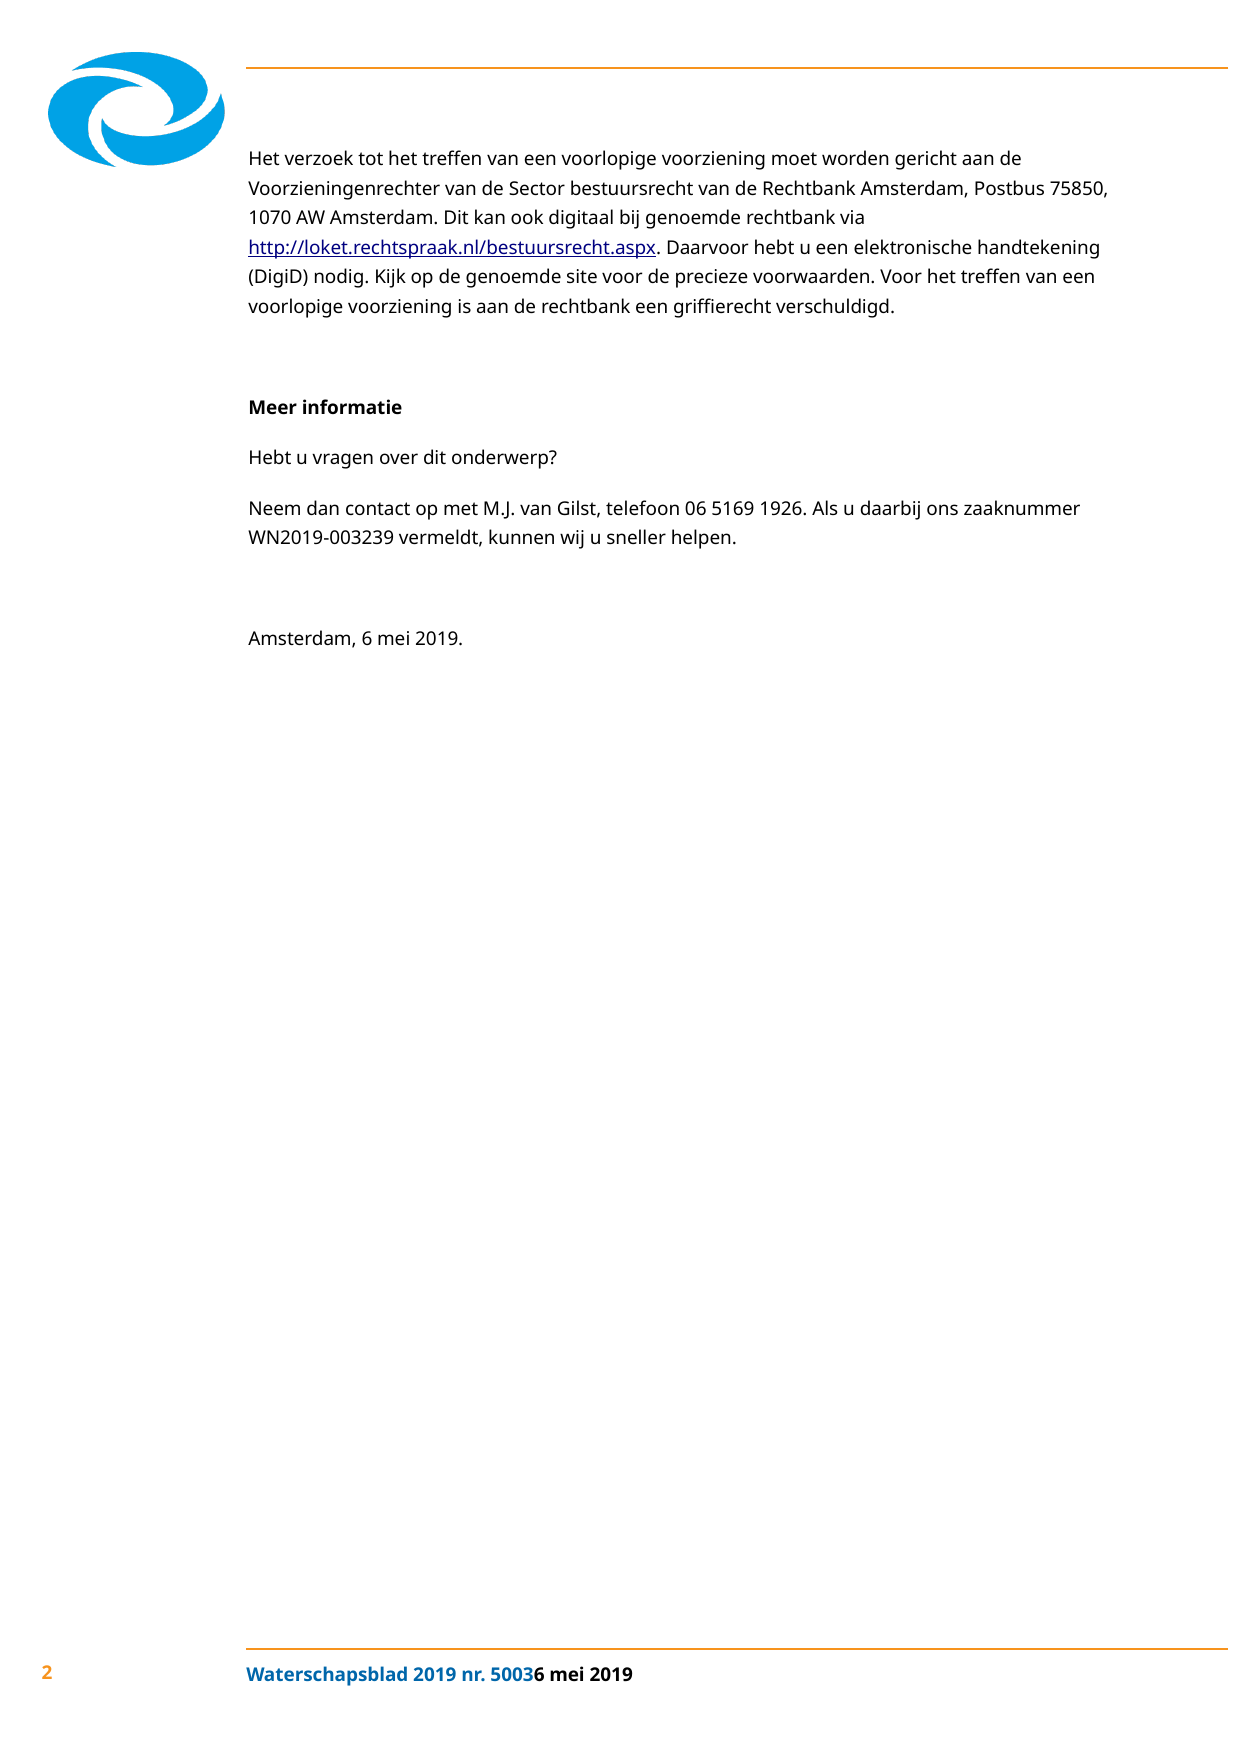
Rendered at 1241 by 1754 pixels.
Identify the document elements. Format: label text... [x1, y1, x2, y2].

text Hebt u vragen over dit onderwerp? [248, 444, 1152, 470]
text Meer informatie [248, 394, 1152, 420]
text Neem dan contact op met M.J. van Gilst, telefoon 06 5169 1926. Als u daarbij ons zaaknummer WN2019-003239 vermeldt, kunnen wij u sneller helpen. [248, 495, 1152, 550]
text Het verzoek tot het treffen van een voorlopige voorziening moet worden gericht aan de Voorzieningenrechter van de Sector bestuursrecht van de Rechtbank Amsterdam, Postbus 75850, 1070 AW Amsterdam. Dit kan ook digitaal bij genoemde rechtbank via http://loket.rechtspraak.nl/bestuursrecht.aspx. Daarvoor hebt u een elektronische handtekening (DigiD) nodig. Kijk op de genoemde site voor de precieze voorwaarden. Voor het treffen van een voorlopige voorziening is aan de rechtbank een griffierecht verschuldigd. [248, 145, 1152, 319]
text Amsterdam, 6 mei 2019. [248, 625, 1152, 651]
picture [41, 47, 231, 172]
